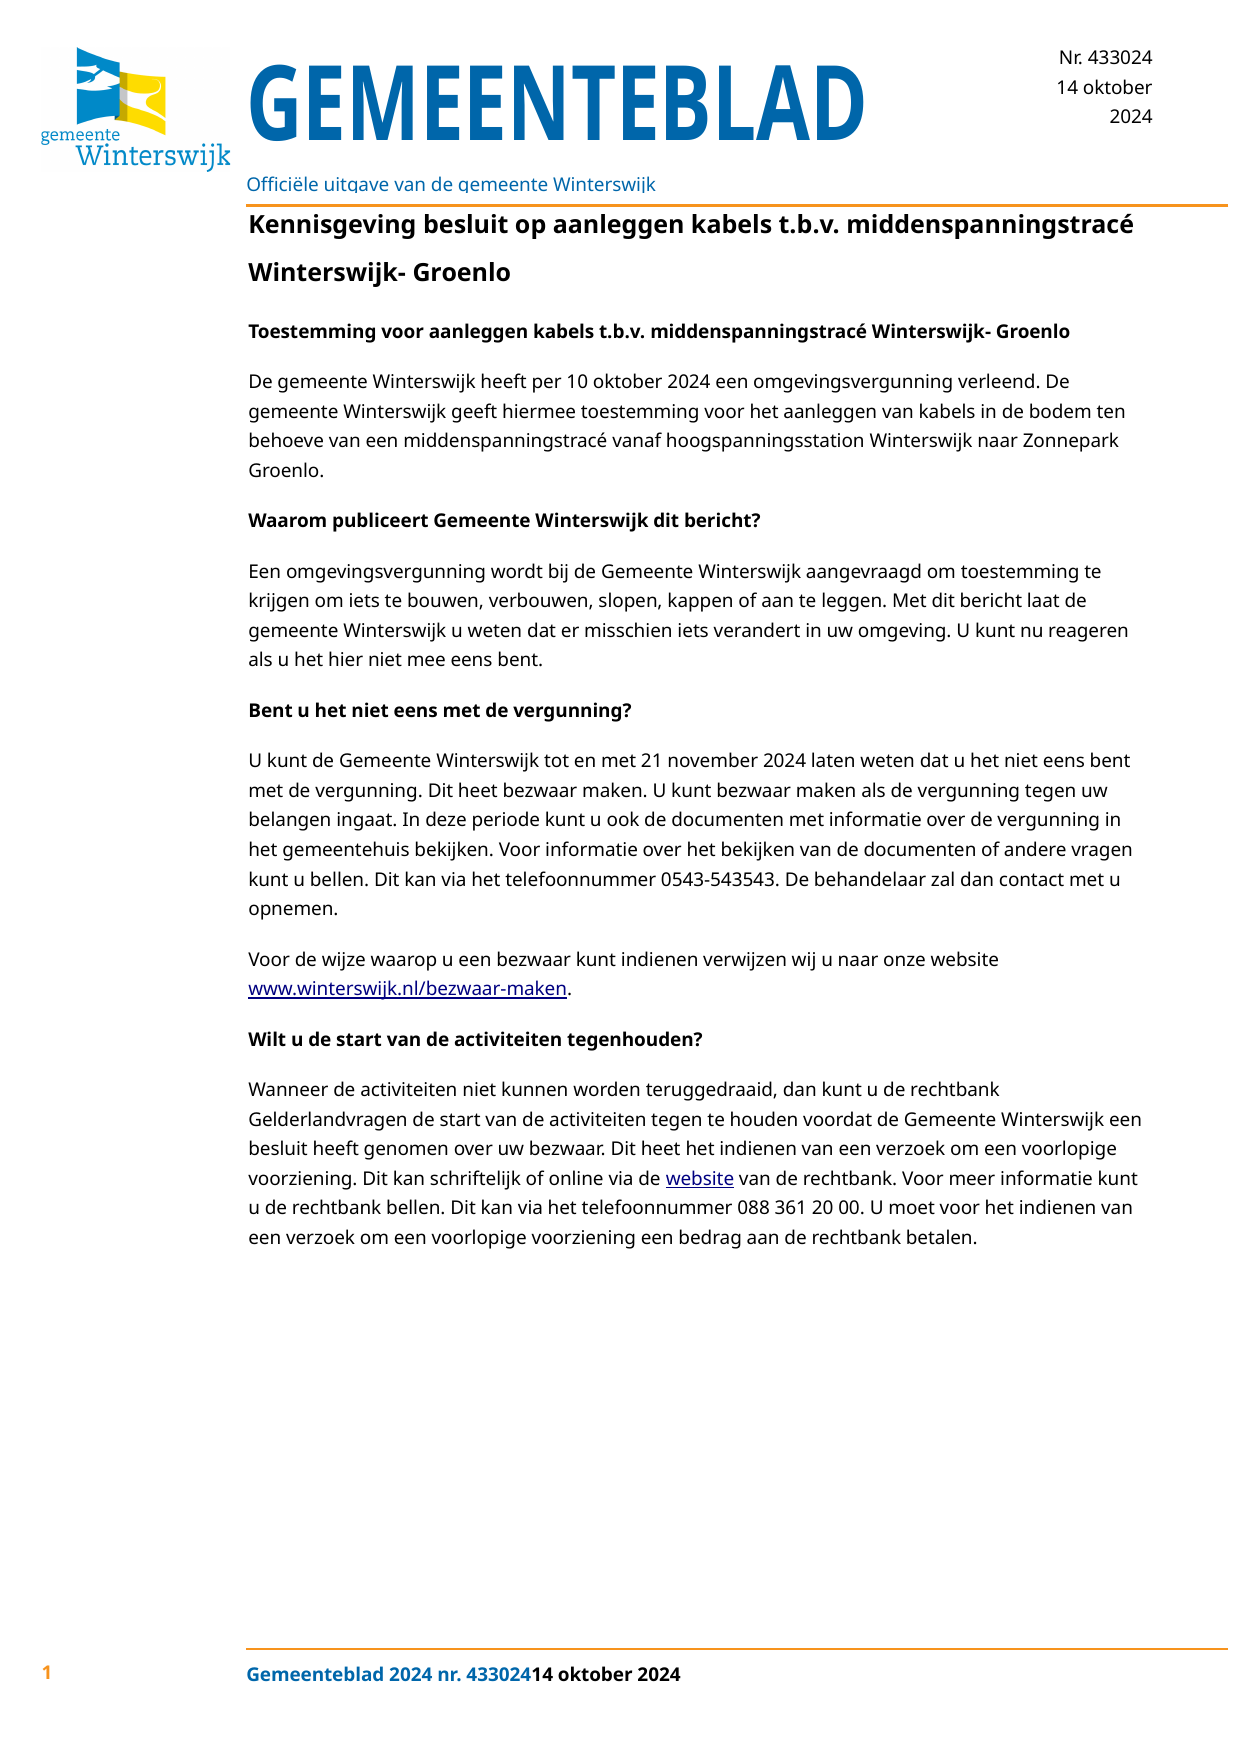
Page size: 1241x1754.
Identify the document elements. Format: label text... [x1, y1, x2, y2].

text Wanneer de activiteiten niet kunnen worden teruggedraaid, dan kunt u de rechtbank Gelderlandvragen de start van de activiteiten tegen te houden voordat de Gemeente Winterswijk een besluit heeft genomen over uw bezwaar. Dit heet het indienen van een verzoek om een voorlopige voorziening. Dit kan schriftelijk of online via de website van de rechtbank. Voor meer informatie kunt u de rechtbank bellen. Dit kan via het telefoonnummer 088 361 20 00. U moet voor het indienen van een verzoek om een voorlopige voorziening een bedrag aan de rechtbank betalen. [248, 1076, 1152, 1250]
text Toestemming voor aanleggen kabels t.b.v. middenspanningstracé Winterswijk- Groenlo [248, 318, 1152, 344]
text Een omgevingsvergunning wordt bij de Gemeente Winterswijk aangevraagd om toestemming te krijgen om iets te bouwen, verbouwen, slopen, kappen of aan te leggen. Met dit bericht laat de gemeente Winterswijk u weten dat er misschien iets verandert in uw omgeving. U kunt nu reageren als u het hier niet mee eens bent. [248, 558, 1152, 672]
picture [225, 153, 231, 162]
text Voor de wijze waarop u een bezwaar kunt indienen verwijzen wij u naar onze website www.winterswijk.nl/bezwaar-maken. [248, 946, 1152, 1001]
text U kunt de Gemeente Winterswijk tot en met 21 november 2024 laten weten dat u het niet eens bent met de vergunning. Dit heet bezwaar maken. U kunt bezwaar maken als de vergunning tegen uw belangen ingaat. In deze periode kunt u ook de documenten met informatie over de vergunning in het gemeentehuis bekijken. Voor informatie over het bekijken van de documenten of andere vragen kunt u bellen. Dit kan via het telefoonnummer 0543-543543. De behandelaar zal dan contact met u opnemen. [248, 747, 1152, 921]
text Bent u het niet eens met de vergunning? [248, 697, 1152, 723]
text Waarom publiceert Gemeente Winterswijk dit bericht? [248, 507, 1152, 533]
picture [41, 47, 231, 172]
text Wilt u de start van de activiteiten tegenhouden? [248, 1026, 1152, 1052]
text De gemeente Winterswijk heeft per 10 oktober 2024 een omgevingsvergunning verleend. De gemeente Winterswijk geeft hiermee toestemming voor het aanleggen van kabels in de bodem ten behoeve van een middenspanningstracé vanaf hoogspanningsstation Winterswijk naar Zonnepark Groenlo. [248, 368, 1152, 483]
text Kennisgeving besluit op aanleggen kabels t.b.v. middenspanningstracé Winterswijk- Groenlo [248, 207, 1152, 288]
